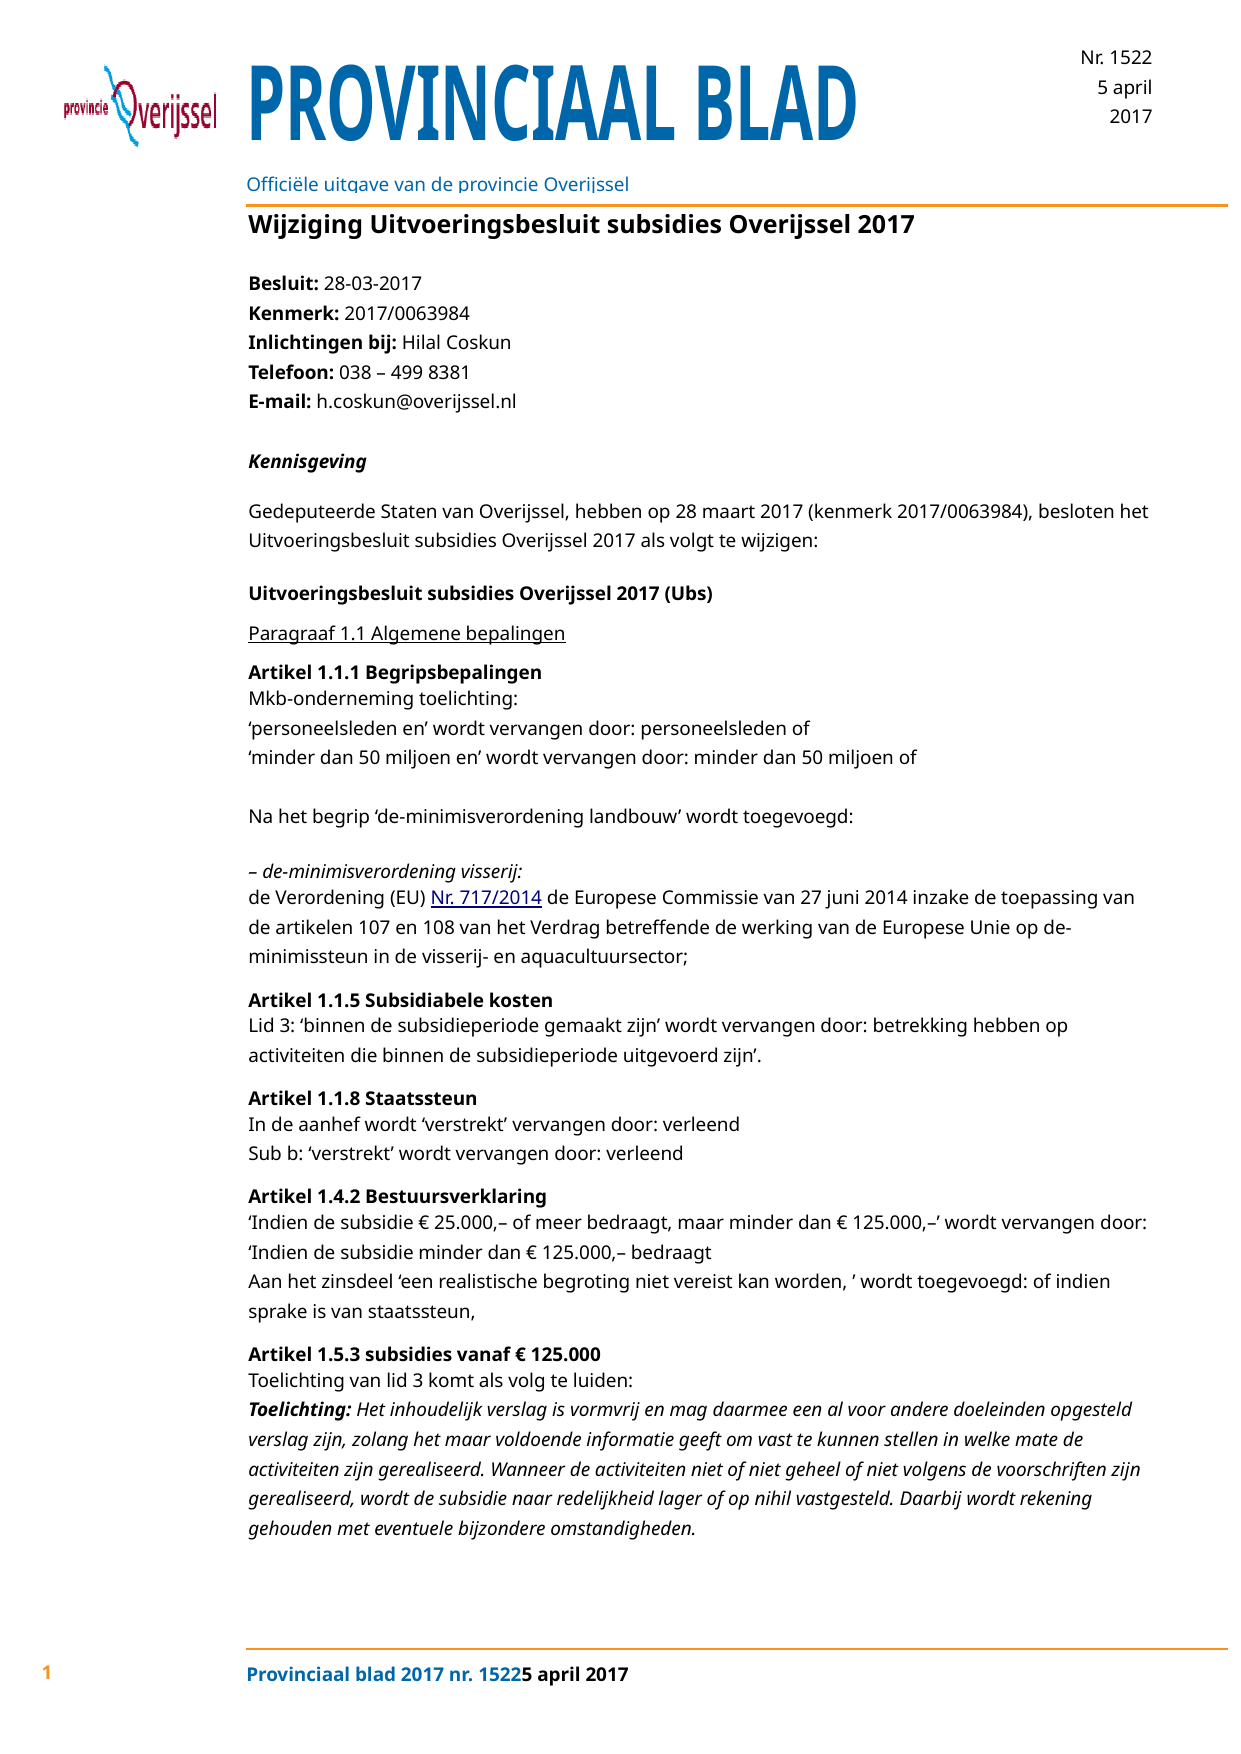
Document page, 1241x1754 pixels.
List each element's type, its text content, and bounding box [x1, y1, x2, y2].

text Uitvoeringsbesluit subsidies Overijssel 2017 (Ubs) [248, 578, 1152, 607]
text Artikel 1.1.8 Staatssteun [248, 1085, 1152, 1111]
text Artikel 1.5.3 subsidies vanaf € 125.000 [248, 1341, 1152, 1367]
text Artikel 1.1.1 Begripsbepalingen [248, 659, 1152, 685]
text de Verordening (EU) Nr. 717/2014 de Europese Commissie van 27 juni 2014 inzake de toepassing van de artikelen 107 en 108 van het Verdrag betreffende de werking van de Europese Unie op de-minimissteun in de visserij- en aquacultuursector; [248, 884, 1152, 969]
text Artikel 1.1.5 Subsidiabele kosten [248, 987, 1152, 1012]
text Telefoon: 038 – 499 8381 [248, 359, 1152, 385]
picture [41, 47, 231, 172]
text Inlichtingen bij: Hilal Coskun [248, 329, 1152, 355]
text Besluit: 28-03-2017 [248, 270, 1152, 296]
text ‘Indien de subsidie € 25.000,– of meer bedraagt, maar minder dan € 125.000,–’ wordt vervangen door: ‘Indien de subsidie minder dan € 125.000,– bedraagt [248, 1209, 1152, 1265]
text Paragraaf 1.1 Algemene bepalingen [248, 620, 1152, 646]
text In de aanhef wordt ‘verstrekt’ vervangen door: verleend [248, 1111, 1152, 1137]
text Gedeputeerde Staten van Overijssel, hebben op 28 maart 2017 (kenmerk 2017/0063984), besloten het Uitvoeringsbesluit subsidies Overijssel 2017 als volgt te wijzigen: [248, 498, 1152, 553]
text Mkb-onderneming toelichting: [248, 685, 1152, 711]
text Toelichting: Het inhoudelijk verslag is vormvrij en mag daarmee een al voor andere doeleinden opgesteld verslag zijn, zolang het maar voldoende informatie geeft om vast te kunnen stellen in welke mate de activiteiten zijn gerealiseerd. Wanneer de activiteiten niet of niet geheel of niet volgens de voorschriften zijn gerealiseerd, wordt de subsidie naar redelijkheid lager of op nihil vastgesteld. Daarbij wordt rekening gehouden met eventuele bijzondere omstandigheden. [248, 1397, 1152, 1541]
text Kenmerk: 2017/0063984 [248, 300, 1152, 326]
text Toelichting van lid 3 komt als volg te luiden: [248, 1367, 1152, 1393]
text Aan het zinsdeel ‘een realistische begroting niet vereist kan worden, ’ wordt toegevoegd: of indien sprake is van staatssteun, [248, 1268, 1152, 1324]
text ‘personeelsleden en’ wordt vervangen door: personeelsleden of [248, 715, 1152, 740]
text ‘minder dan 50 miljoen en’ wordt vervangen door: minder dan 50 miljoen of [248, 744, 1152, 770]
text Wijziging Uitvoeringsbesluit subsidies Overijssel 2017 [248, 207, 1152, 241]
text E-mail: h.coskun@overijssel.nl [248, 389, 1152, 414]
text Na het begrip ‘de-minimisverordening landbouw’ wordt toegevoegd: [248, 803, 1152, 829]
text Sub b: ‘verstrekt’ wordt vervangen door: verleend [248, 1141, 1152, 1166]
text Artikel 1.4.2 Bestuursverklaring [248, 1184, 1152, 1209]
text Kennisgeving [248, 448, 1152, 473]
text – de-minimisverordening visserij: [248, 859, 1152, 884]
text Lid 3: ‘binnen de subsidieperiode gemaakt zijn’ wordt vervangen door: betrekking hebben op activiteiten die binnen de subsidieperiode uitgevoerd zijn’. [248, 1012, 1152, 1068]
